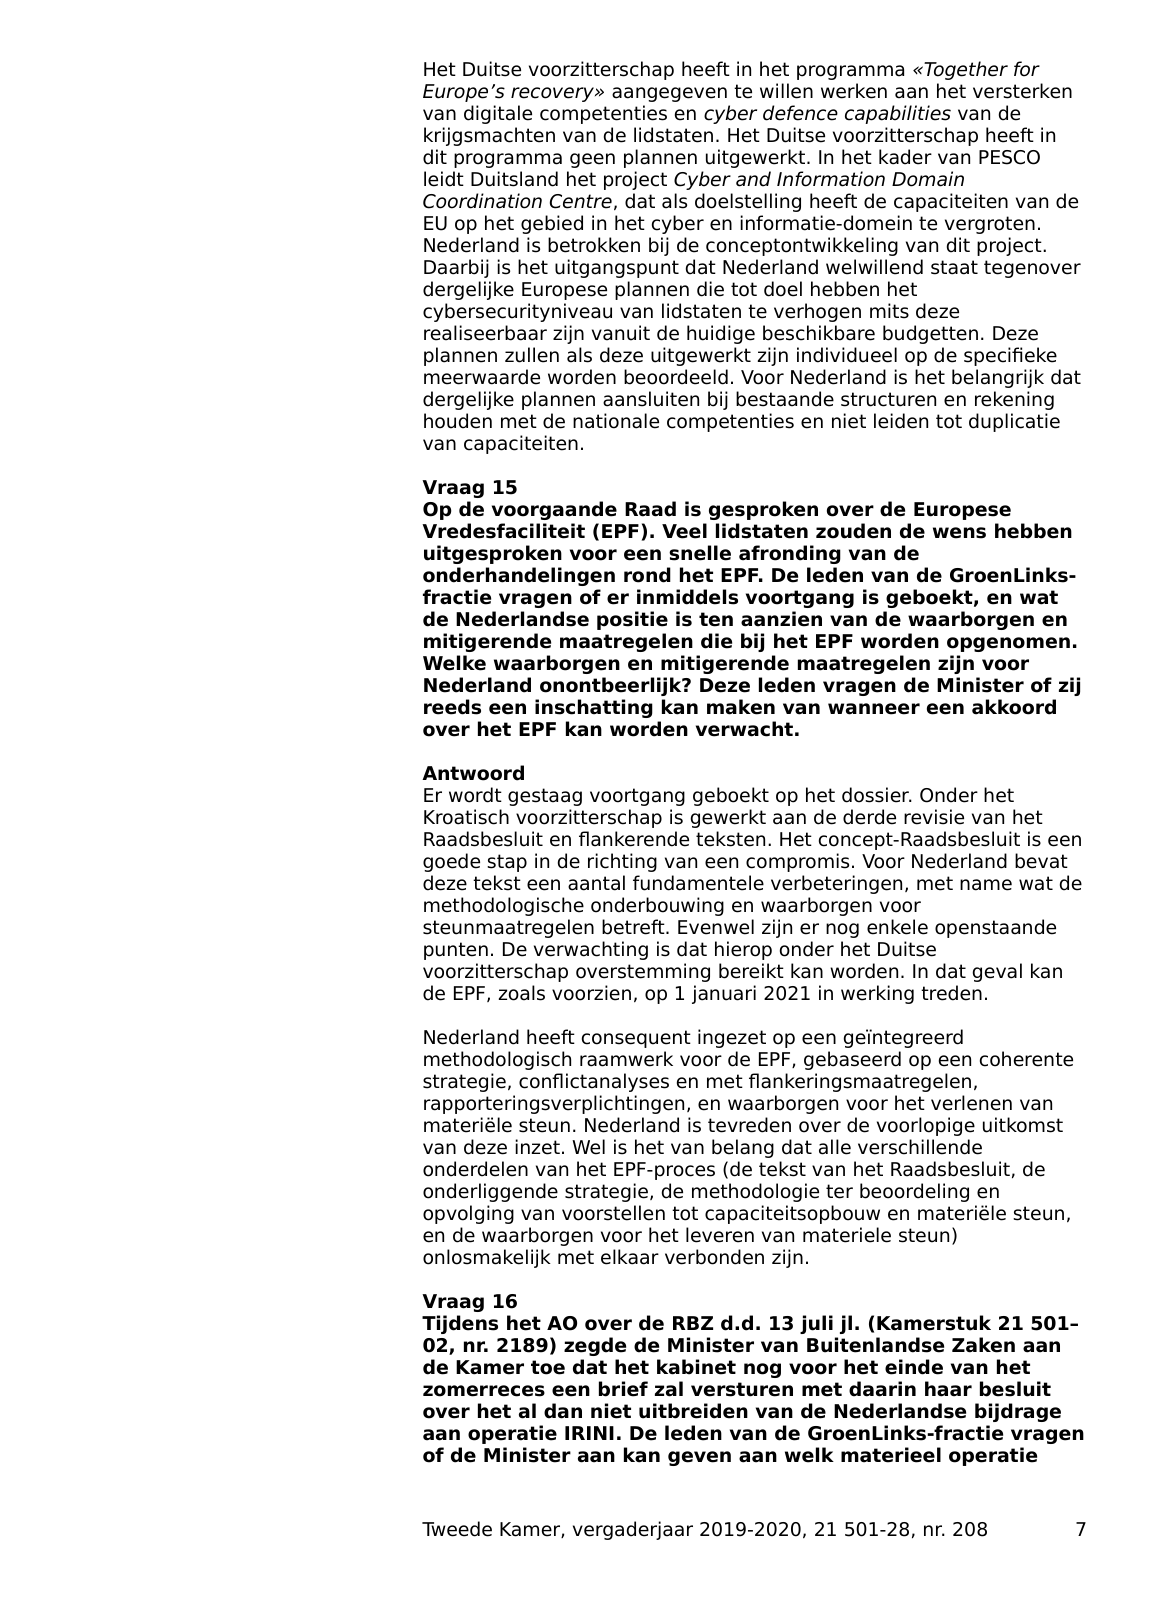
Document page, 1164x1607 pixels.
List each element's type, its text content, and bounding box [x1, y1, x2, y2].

text Antwoord [422, 763, 1087, 785]
text Vraag 15 [422, 477, 1087, 499]
text Tijdens het AO over de RBZ d.d. 13 juli jl. (Kamerstuk 21 501–02, nr. 2189) zegde de Minister van Buitenlandse Zaken aan de Kamer toe dat het kabinet nog voor het einde van het zomerreces een brief zal versturen met daarin haar besluit over het al dan niet uitbreiden van de Nederlandse bijdrage aan operatie IRINI. De leden van de GroenLinks-fractie vragen of de Minister aan kan geven aan welk materieel operatie [422, 1313, 1087, 1467]
text Het Duitse voorzitterschap heeft in het programma «Together for Europe’s recovery» aangegeven te willen werken aan het versterken van digitale competenties en cyber defence capabilities van de krijgsmachten van de lidstaten. Het Duitse voorzitterschap heeft in dit programma geen plannen uitgewerkt. In het kader van PESCO leidt Duitsland het project Cyber and Information Domain Coordination Centre, dat als doelstelling heeft de capaciteiten van de EU op het gebied in het cyber en informatie-domein te vergroten. Nederland is betrokken bij de conceptontwikkeling van dit project. Daarbij is het uitgangspunt dat Nederland welwillend staat tegenover dergelijke Europese plannen die tot doel hebben het cybersecurityniveau van lidstaten te verhogen mits deze realiseerbaar zijn vanuit de huidige beschikbare budgetten. Deze plannen zullen als deze uitgewerkt zijn individueel op de specifieke meerwaarde worden beoordeeld. Voor Nederland is het belangrijk dat dergelijke plannen aansluiten bij bestaande structuren en rekening houden met de nationale competenties en niet leiden tot duplicatie van capaciteiten. [422, 59, 1087, 455]
text Op de voorgaande Raad is gesproken over de Europese Vredesfaciliteit (EPF). Veel lidstaten zouden de wens hebben uitgesproken voor een snelle afronding van de onderhandelingen rond het EPF. De leden van de GroenLinks-fractie vragen of er inmiddels voortgang is geboekt, en wat de Nederlandse positie is ten aanzien van de waarborgen en mitigerende maatregelen die bij het EPF worden opgenomen. Welke waarborgen en mitigerende maatregelen zijn voor Nederland onontbeerlijk? Deze leden vragen de Minister of zij reeds een inschatting kan maken van wanneer een akkoord over het EPF kan worden verwacht. [422, 499, 1087, 741]
text Vraag 16 [422, 1291, 1087, 1313]
text Er wordt gestaag voortgang geboekt op het dossier. Onder het Kroatisch voorzitterschap is gewerkt aan de derde revisie van het Raadsbesluit en flankerende teksten. Het concept-Raadsbesluit is een goede stap in de richting van een compromis. Voor Nederland bevat deze tekst een aantal fundamentele verbeteringen, met name wat de methodologische onderbouwing en waarborgen voor steunmaatregelen betreft. Evenwel zijn er nog enkele openstaande punten. De verwachting is dat hierop onder het Duitse voorzitterschap overstemming bereikt kan worden. In dat geval kan de EPF, zoals voorzien, op 1 januari 2021 in werking treden. [422, 785, 1087, 1004]
text Nederland heeft consequent ingezet op een geïntegreerd methodologisch raamwerk voor de EPF, gebaseerd op een coherente strategie, conflictanalyses en met flankeringsmaatregelen, rapporteringsverplichtingen, en waarborgen voor het verlenen van materiële steun. Nederland is tevreden over de voorlopige uitkomst van deze inzet. Wel is het van belang dat alle verschillende onderdelen van het EPF-proces (de tekst van het Raadsbesluit, de onderliggende strategie, de methodologie ter beoordeling en opvolging van voorstellen tot capaciteitsopbouw en materiële steun, en de waarborgen voor het leveren van materiele steun) onlosmakelijk met elkaar verbonden zijn. [422, 1027, 1087, 1268]
